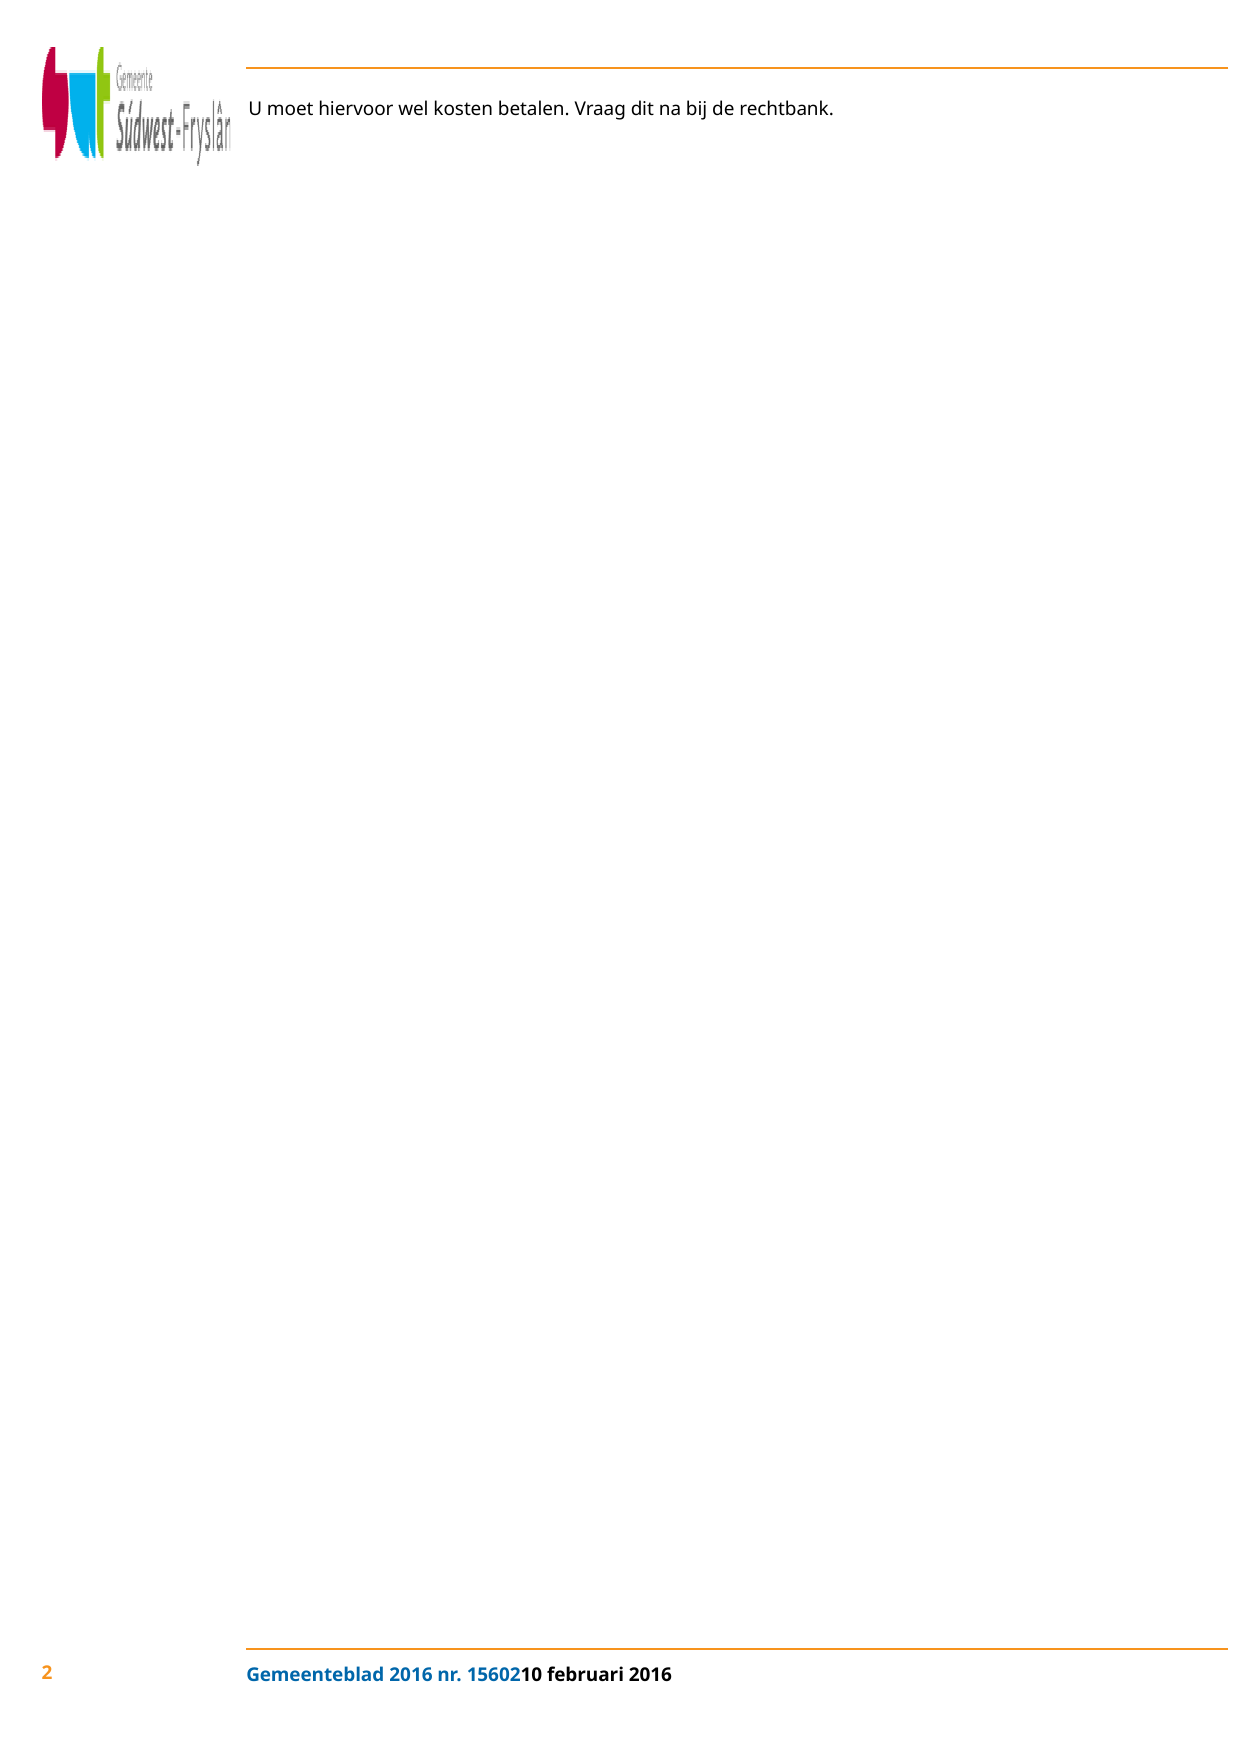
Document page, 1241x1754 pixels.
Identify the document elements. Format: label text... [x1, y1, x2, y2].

picture [41, 47, 231, 172]
text U moet hiervoor wel kosten betalen. Vraag dit na bij de rechtbank. [248, 95, 1152, 121]
